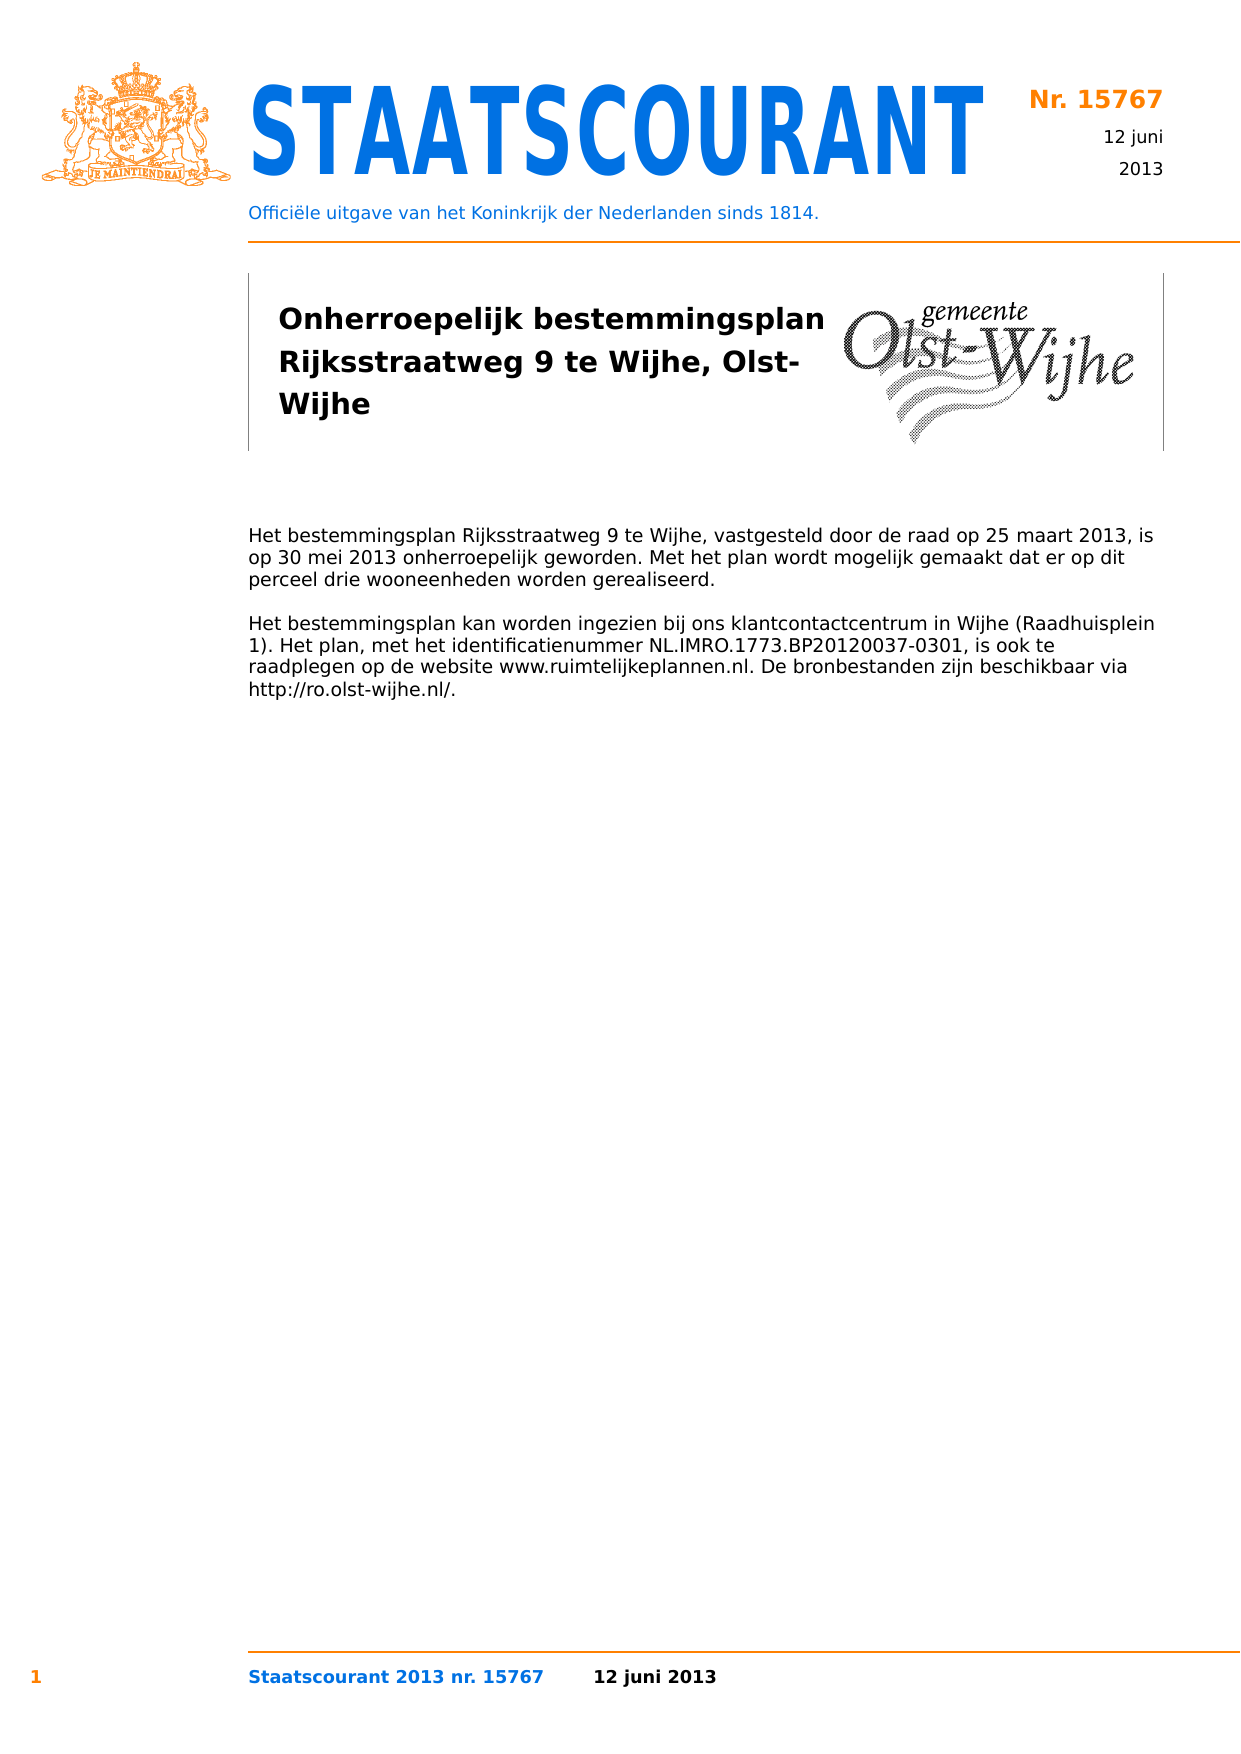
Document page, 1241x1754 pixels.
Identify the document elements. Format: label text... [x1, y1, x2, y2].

picture [41, 62, 231, 186]
table_cell 2013 [998, 153, 1240, 203]
table_header Nr. 15767 [998, 62, 1240, 121]
table_header [25, 62, 248, 241]
table_cell Officiële uitgave van het Koninkrijk der Nederlanden sinds 1814. [248, 203, 1240, 241]
text Het bestemmingsplan kan worden ingezien bij ons klantcontactcentrum in Wijhe (Raadhuisplein 1). Het plan, met het identificatienummer NL.IMRO.1773.BP20120037-0301, is ook te raadplegen op de website www.ruimtelijkeplannen.nl. De bronbestanden zijn beschikbaar via http://ro.olst-wijhe.nl/. [248, 612, 1163, 700]
text Het bestemmingsplan Rijksstraatweg 9 te Wijhe, vastgesteld door de raad op 25 maart 2013, is op 30 mei 2013 onherroepelijk geworden. Met het plan wordt mogelijk gemaakt dat er op dit perceel drie wooneenheden worden gerealiseerd. [248, 525, 1163, 591]
table_header STAATSCOURANT [248, 62, 998, 203]
picture [844, 302, 1134, 445]
subtitle Onherroepelijk bestemmingsplan Rijksstraatweg 9 te Wijhe, Olst-Wijhe [249, 273, 1163, 451]
table_cell 12 juni [998, 121, 1240, 153]
